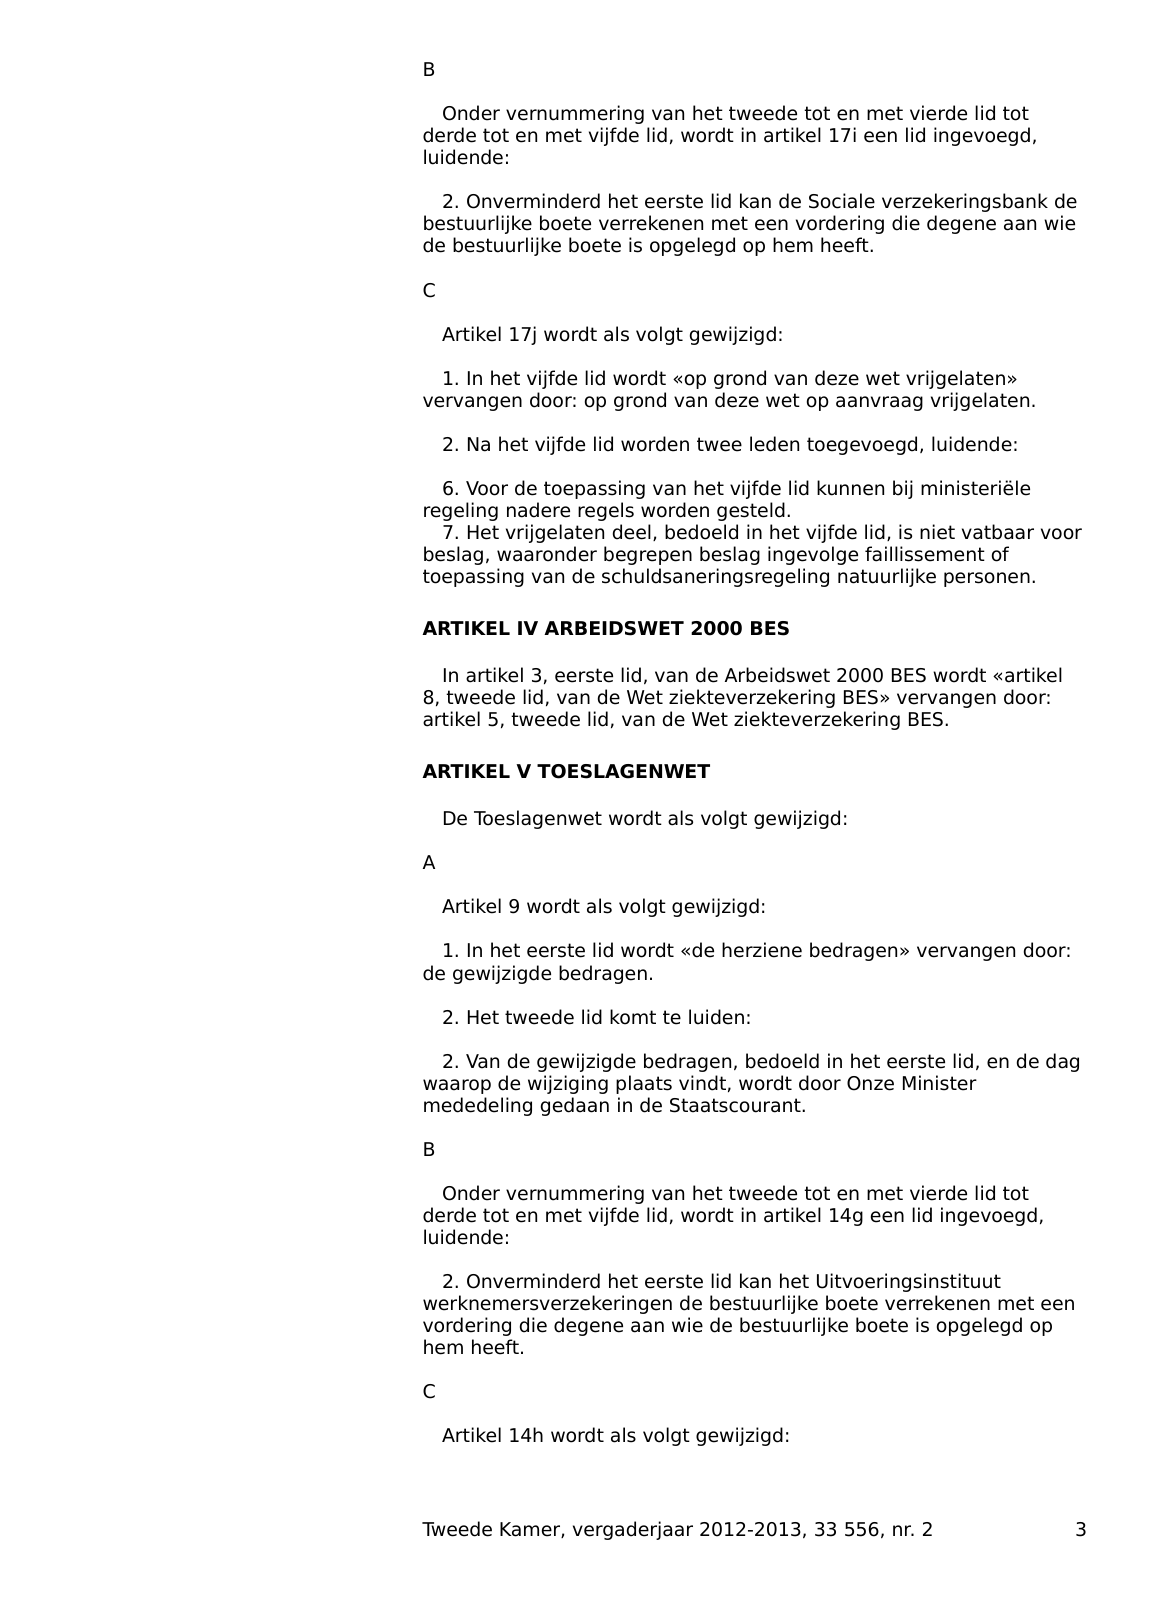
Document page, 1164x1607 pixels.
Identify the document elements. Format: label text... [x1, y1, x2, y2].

text Artikel 14h wordt als volgt gewijzigd: [422, 1425, 1087, 1447]
text Artikel 17j wordt als volgt gewijzigd: [422, 324, 1087, 346]
text C [422, 279, 1087, 301]
text 1. In het eerste lid wordt «de herziene bedragen» vervangen door: de gewijzigde bedragen. [422, 940, 1087, 984]
text In artikel 3, eerste lid, van de Arbeidswet 2000 BES wordt «artikel 8, tweede lid, van de Wet ziekteverzekering BES» vervangen door: artikel 5, tweede lid, van de Wet ziekteverzekering BES. [422, 665, 1087, 731]
text 2. Na het vijfde lid worden twee leden toegevoegd, luidende: [422, 434, 1087, 456]
text C [422, 1381, 1087, 1403]
text Artikel 9 wordt als volgt gewijzigd: [422, 896, 1087, 918]
text 7. Het vrijgelaten deel, bedoeld in het vijfde lid, is niet vatbaar voor beslag, waaronder begrepen beslag ingevolge faillissement of toepassing van de schuldsaneringsregeling natuurlijke personen. [422, 522, 1087, 588]
text 6. Voor de toepassing van het vijfde lid kunnen bij ministeriële regeling nadere regels worden gesteld. [422, 478, 1087, 522]
text 1. In het vijfde lid wordt «op grond van deze wet vrijgelaten» vervangen door: op grond van deze wet op aanvraag vrijgelaten. [422, 368, 1087, 412]
text B [422, 59, 1087, 81]
text 2. Het tweede lid komt te luiden: [422, 1007, 1087, 1028]
text De Toeslagenwet wordt als volgt gewijzigd: [422, 808, 1087, 830]
text A [422, 852, 1087, 874]
text B [422, 1139, 1087, 1161]
subtitle ARTIKEL IV ARBEIDSWET 2000 BES [422, 618, 1087, 640]
text Onder vernummering van het tweede tot en met vierde lid tot derde tot en met vijfde lid, wordt in artikel 14g een lid ingevoegd, luidende: [422, 1183, 1087, 1249]
text 2. Onverminderd het eerste lid kan het Uitvoeringsinstituut werknemersverzekeringen de bestuurlijke boete verrekenen met een vordering die degene aan wie de bestuurlijke boete is opgelegd op hem heeft. [422, 1271, 1087, 1359]
subtitle ARTIKEL V TOESLAGENWET [422, 761, 1087, 783]
text 2. Onverminderd het eerste lid kan de Sociale verzekeringsbank de bestuurlijke boete verrekenen met een vordering die degene aan wie de bestuurlijke boete is opgelegd op hem heeft. [422, 191, 1087, 257]
text Onder vernummering van het tweede tot en met vierde lid tot derde tot en met vijfde lid, wordt in artikel 17i een lid ingevoegd, luidende: [422, 103, 1087, 169]
text 2. Van de gewijzigde bedragen, bedoeld in het eerste lid, en de dag waarop de wijziging plaats vindt, wordt door Onze Minister mededeling gedaan in de Staatscourant. [422, 1051, 1087, 1117]
